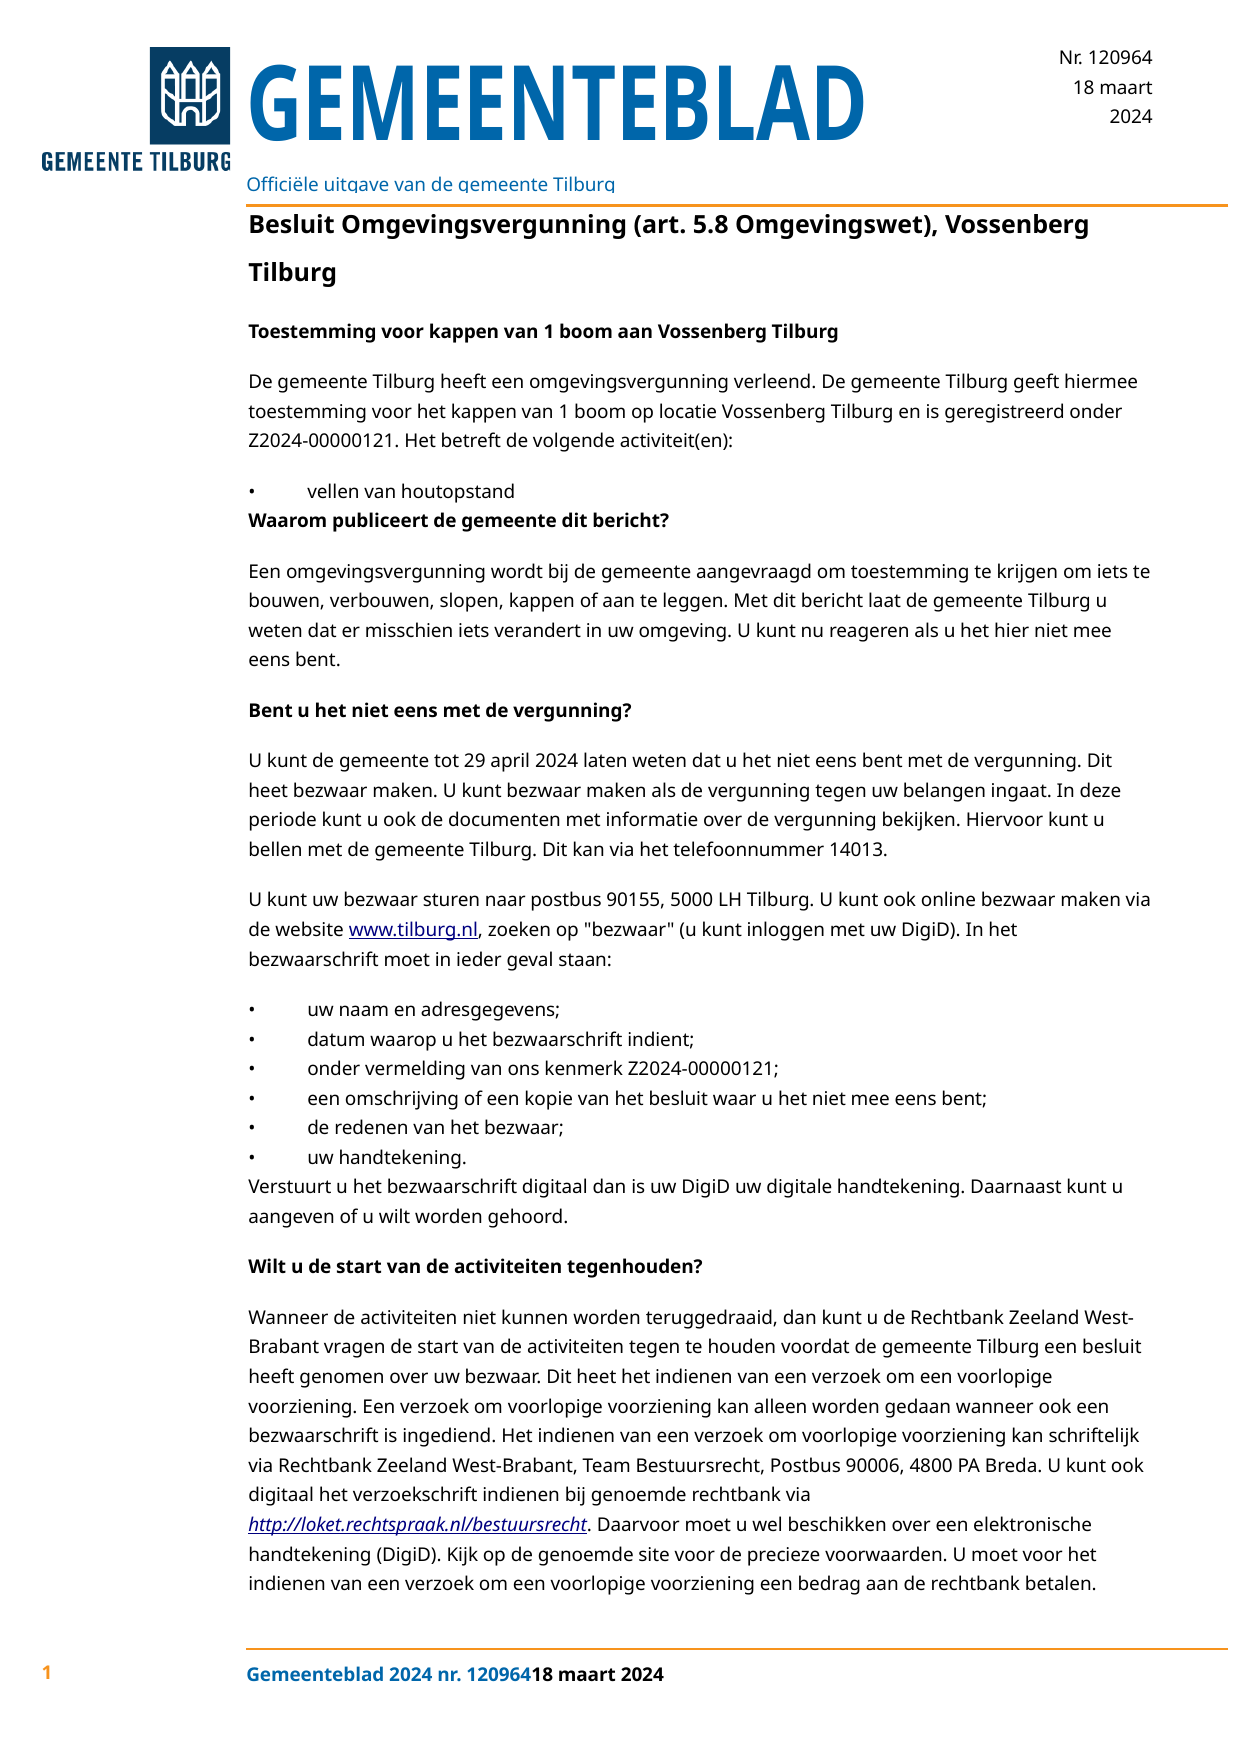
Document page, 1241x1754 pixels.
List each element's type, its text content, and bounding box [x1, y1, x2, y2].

text De gemeente Tilburg heeft een omgevingsvergunning verleend. De gemeente Tilburg geeft hiermee toestemming voor het kappen van 1 boom op locatie Vossenberg Tilburg en is geregistreerd onder Z2024-00000121. Het betreft de volgende activiteit(en): [248, 368, 1152, 453]
text Een omgevingsvergunning wordt bij de gemeente aangevraagd om toestemming te krijgen om iets te bouwen, verbouwen, slopen, kappen of aan te leggen. Met dit bericht laat de gemeente Tilburg u weten dat er misschien iets verandert in uw omgeving. U kunt nu reageren als u het hier niet mee eens bent. [248, 558, 1152, 672]
text U kunt de gemeente tot 29 april 2024 laten weten dat u het niet eens bent met de vergunning. Dit heet bezwaar maken. U kunt bezwaar maken als de vergunning tegen uw belangen ingaat. In deze periode kunt u ook de documenten met informatie over de vergunning bekijken. Hiervoor kunt u bellen met de gemeente Tilburg. Dit kan via het telefoonnummer 14013. [248, 747, 1152, 862]
list een omschrijving of een kopie van het besluit waar u het niet mee eens bent; [248, 1085, 1152, 1111]
text U kunt uw bezwaar sturen naar postbus 90155, 5000 LH Tilburg. U kunt ook online bezwaar maken via de website www.tilburg.nl, zoeken op "bezwaar" (u kunt inloggen met uw DigiD). In het bezwaarschrift moet in ieder geval staan: [248, 887, 1152, 972]
text Wanneer de activiteiten niet kunnen worden teruggedraaid, dan kunt u de Rechtbank Zeeland West-Brabant vragen de start van de activiteiten tegen te houden voordat de gemeente Tilburg een besluit heeft genomen over uw bezwaar. Dit heet het indienen van een verzoek om een voorlopige voorziening. Een verzoek om voorlopige voorziening kan alleen worden gedaan wanneer ook een bezwaarschrift is ingediend. Het indienen van een verzoek om voorlopige voorziening kan schriftelijk via Rechtbank Zeeland West-Brabant, Team Bestuursrecht, Postbus 90006, 4800 PA Breda. U kunt ook digitaal het verzoekschrift indienen bij genoemde rechtbank via http://loket.rechtspraak.nl/bestuursrecht. Daarvoor moet u wel beschikken over een elektronische handtekening (DigiD). Kijk op de genoemde site voor de precieze voorwaarden. U moet voor het indienen van een verzoek om een voorlopige voorziening een bedrag aan de rechtbank betalen. [248, 1304, 1152, 1596]
text Wilt u de start van de activiteiten tegenhouden? [248, 1254, 1152, 1279]
list uw naam en adresgegevens; [248, 996, 1152, 1022]
list datum waarop u het bezwaarschrift indient; [248, 1026, 1152, 1052]
text Verstuurt u het bezwaarschrift digitaal dan is uw DigiD uw digitale handtekening. Daarnaast kunt u aangeven of u wilt worden gehoord. [248, 1174, 1152, 1229]
picture [41, 47, 231, 172]
text Toestemming voor kappen van 1 boom aan Vossenberg Tilburg [248, 318, 1152, 344]
list vellen van houtopstand [248, 478, 1152, 504]
list de redenen van het bezwaar; [248, 1114, 1152, 1140]
list onder vermelding van ons kenmerk Z2024-00000121; [248, 1055, 1152, 1081]
text Besluit Omgevingsvergunning (art. 5.8 Omgevingswet), Vossenberg Tilburg [248, 207, 1152, 288]
text Bent u het niet eens met de vergunning? [248, 697, 1152, 723]
text Waarom publiceert de gemeente dit bericht? [248, 507, 1152, 533]
list uw handtekening. [248, 1144, 1152, 1170]
